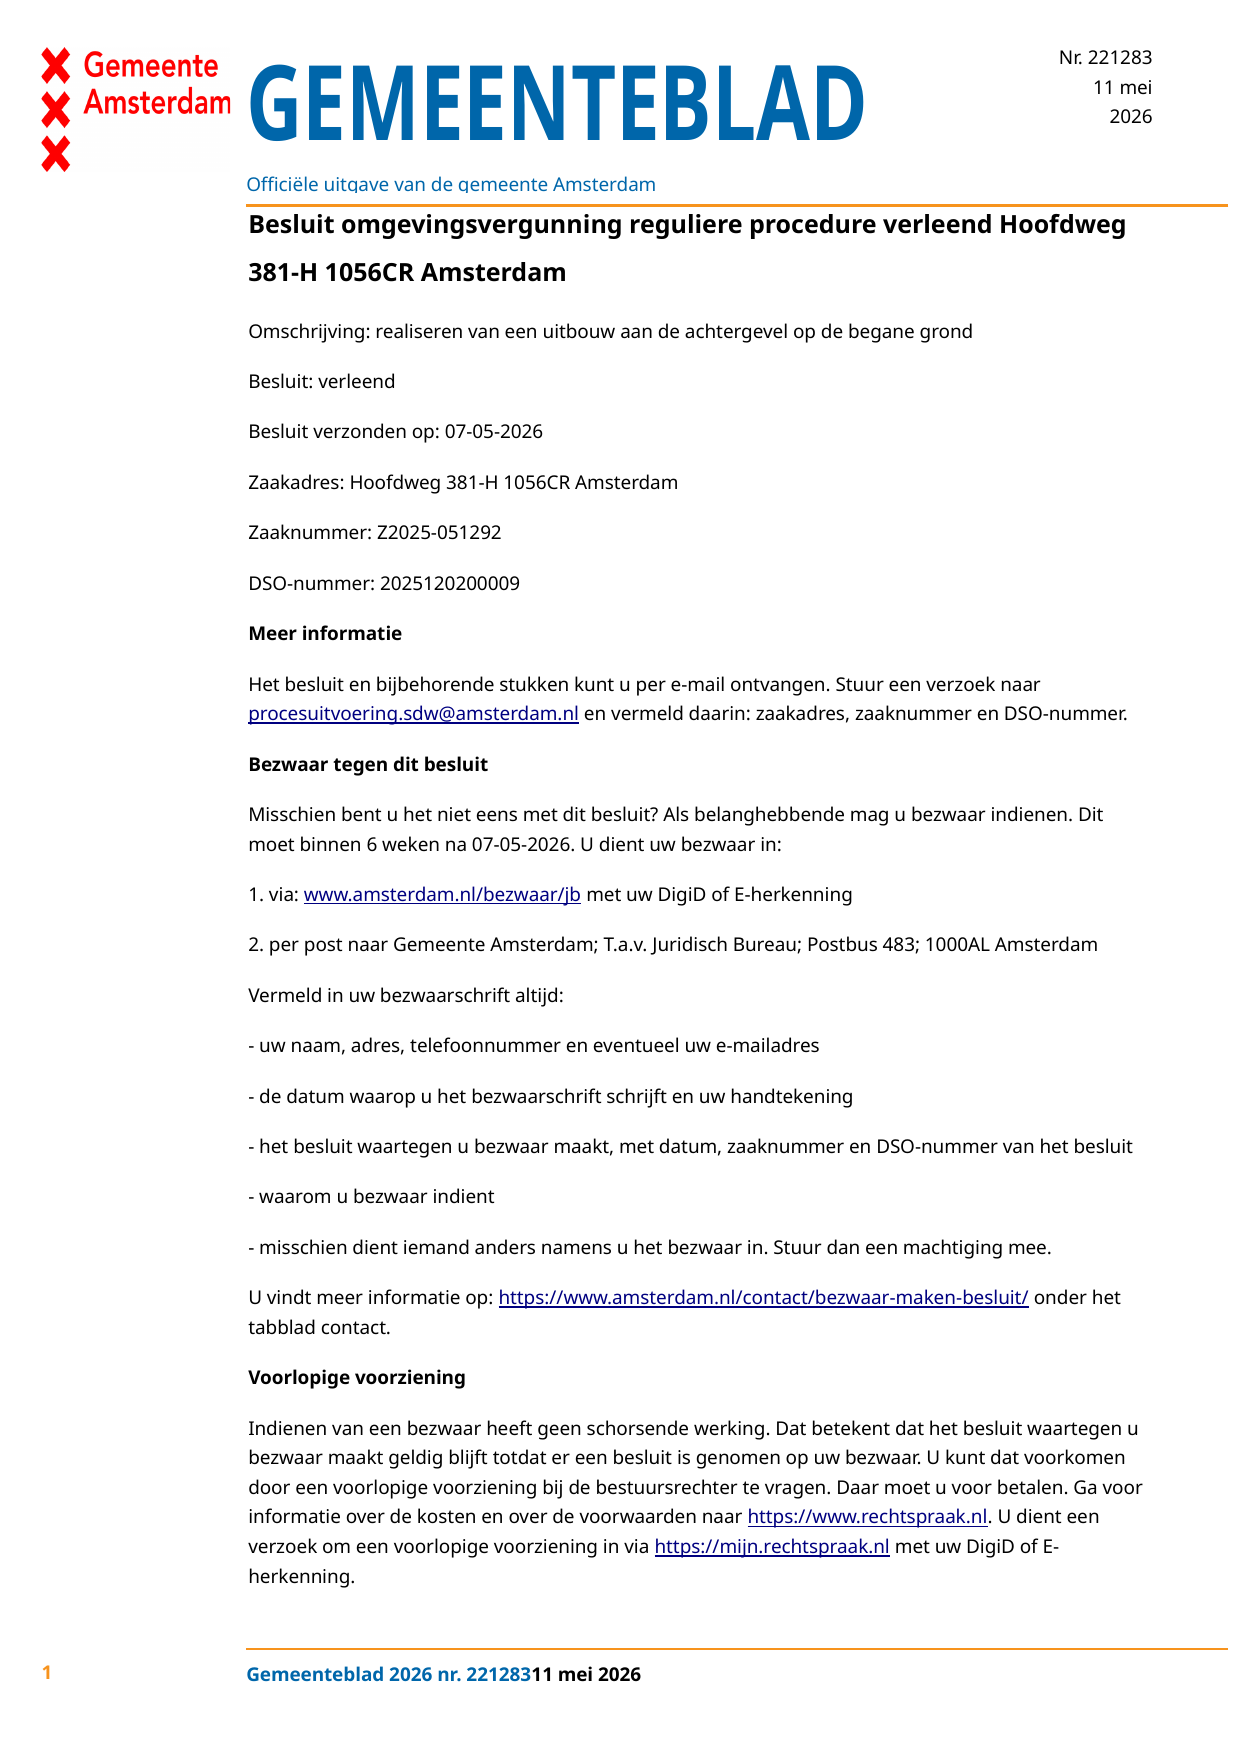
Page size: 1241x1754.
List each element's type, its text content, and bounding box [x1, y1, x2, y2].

text Het besluit en bijbehorende stukken kunt u per e-mail ontvangen. Stuur een verzoek naar procesuitvoering.sdw@amsterdam.nl en vermeld daarin: zaakadres, zaaknummer en DSO-nummer. [248, 671, 1152, 726]
text - waarom u bezwaar indient [248, 1184, 1152, 1209]
text Bezwaar tegen dit besluit [248, 751, 1152, 777]
picture [41, 47, 231, 172]
text Voorlopige voorziening [248, 1364, 1152, 1390]
text Omschrijving: realiseren van een uitbouw aan de achtergevel op de begane grond [248, 318, 1152, 344]
text 1. via: www.amsterdam.nl/bezwaar/jb met uw DigiD of E-herkenning [248, 881, 1152, 907]
text Zaakadres: Hoofdweg 381-H 1056CR Amsterdam [248, 469, 1152, 495]
text - het besluit waartegen u bezwaar maakt, met datum, zaaknummer en DSO-nummer van het besluit [248, 1133, 1152, 1159]
text Meer informatie [248, 620, 1152, 646]
text Besluit verzonden op: 07-05-2026 [248, 419, 1152, 444]
text - uw naam, adres, telefoonnummer en eventueel uw e-mailadres [248, 1032, 1152, 1058]
text 2. per post naar Gemeente Amsterdam; T.a.v. Juridisch Bureau; Postbus 483; 1000AL Amsterdam [248, 932, 1152, 957]
text U vindt meer informatie op: https://www.amsterdam.nl/contact/bezwaar-maken-besluit/ onder het tabblad contact. [248, 1284, 1152, 1340]
text Misschien bent u het niet eens met dit besluit? Als belanghebbende mag u bezwaar indienen. Dit moet binnen 6 weken na 07-05-2026. U dient uw bezwaar in: [248, 801, 1152, 857]
text Zaaknummer: Z2025-051292 [248, 519, 1152, 545]
text Besluit: verleend [248, 368, 1152, 394]
text - de datum waarop u het bezwaarschrift schrijft en uw handtekening [248, 1083, 1152, 1109]
text Vermeld in uw bezwaarschrift altijd: [248, 982, 1152, 1008]
text DSO-nummer: 2025120200009 [248, 570, 1152, 596]
text - misschien dient iemand anders namens u het bezwaar in. Stuur dan een machtiging mee. [248, 1234, 1152, 1260]
text Besluit omgevingsvergunning reguliere procedure verleend Hoofdweg 381-H 1056CR Amsterdam [248, 207, 1152, 288]
text Indienen van een bezwaar heeft geen schorsende werking. Dat betekent dat het besluit waartegen u bezwaar maakt geldig blijft totdat er een besluit is genomen op uw bezwaar. U kunt dat voorkomen door een voorlopige voorziening bij de bestuursrechter te vragen. Daar moet u voor betalen. Ga voor informatie over de kosten en over de voorwaarden naar https://www.rechtspraak.nl. U dient een verzoek om een voorlopige voorziening in via https://mijn.rechtspraak.nl met uw DigiD of E-herkenning. [248, 1415, 1152, 1589]
